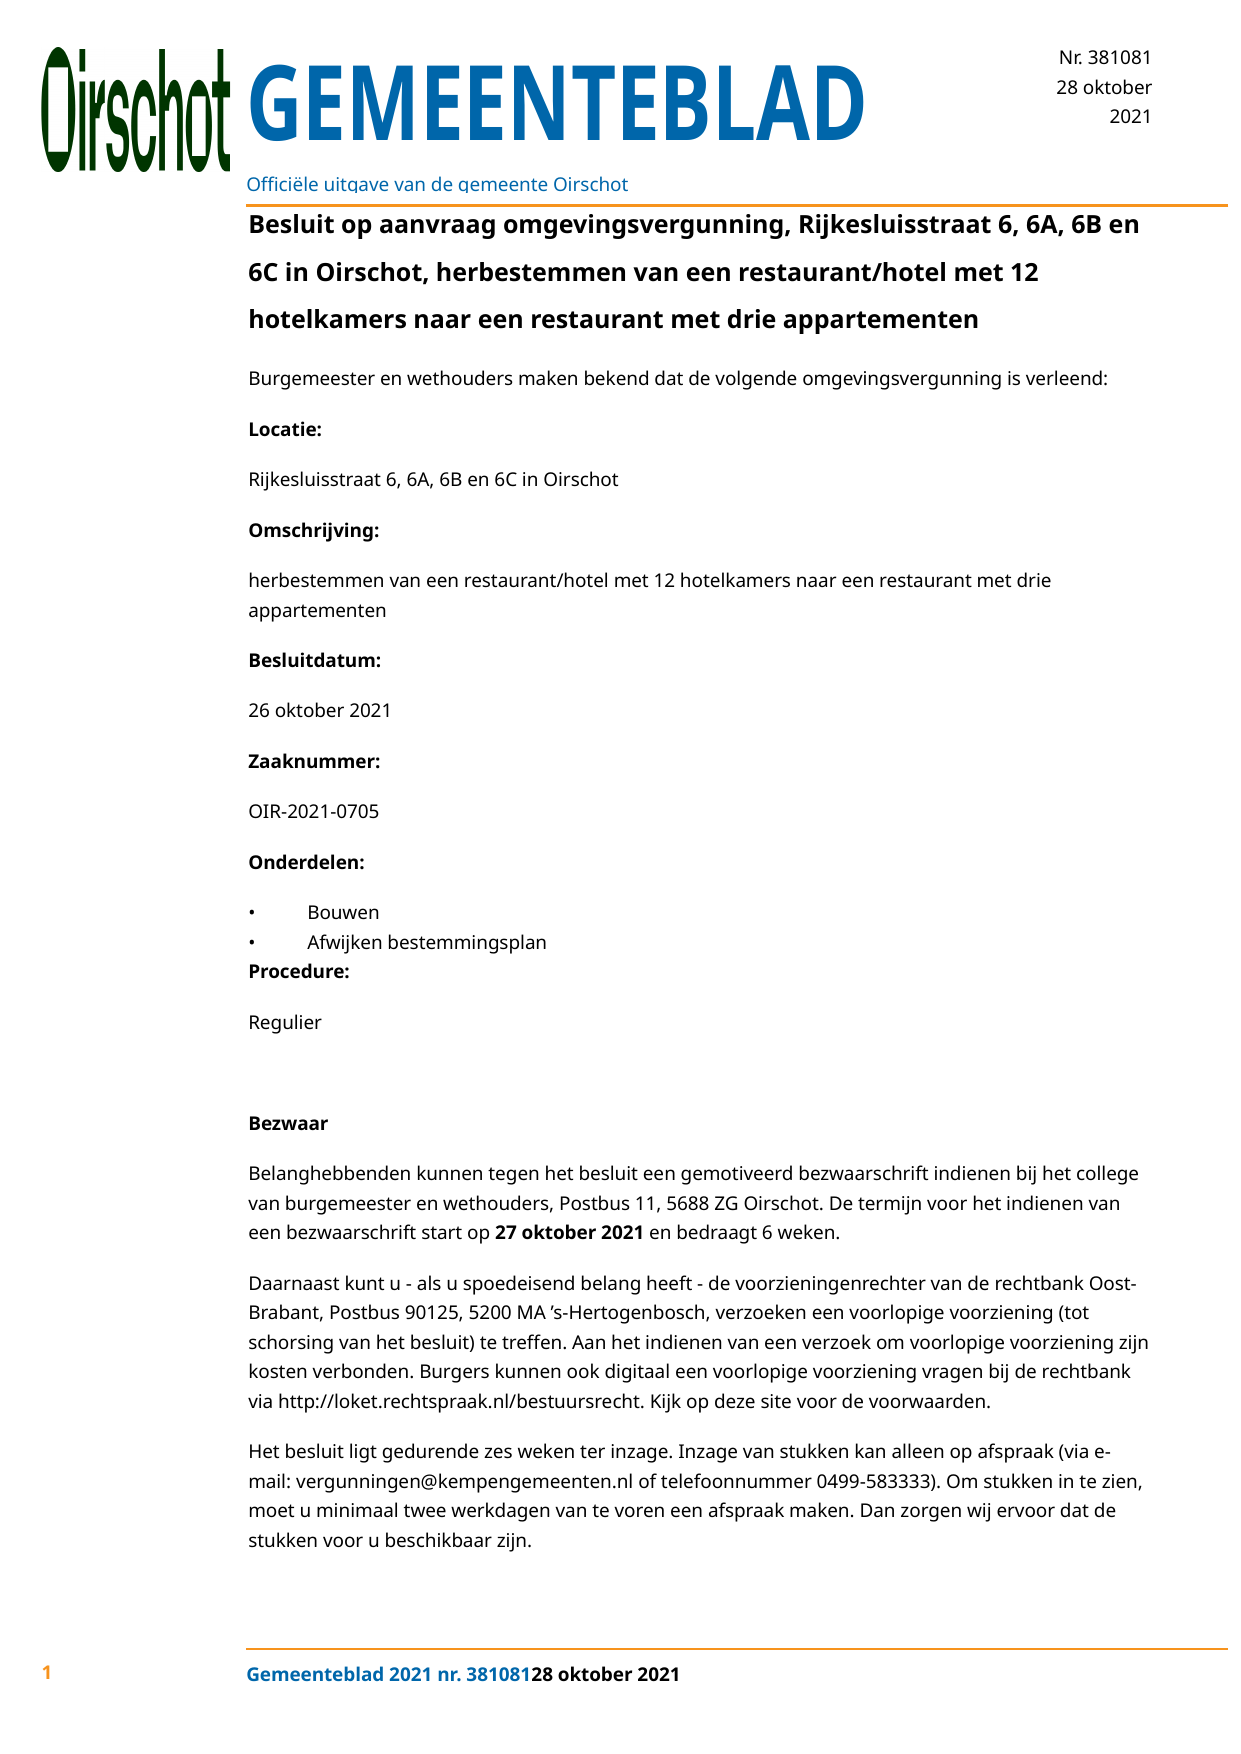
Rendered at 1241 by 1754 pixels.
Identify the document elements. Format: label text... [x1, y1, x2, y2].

list Afwijken bestemmingsplan [248, 929, 1152, 954]
text 26 oktober 2021 [248, 698, 1152, 723]
text Bezwaar [248, 1110, 1152, 1135]
text OIR-2021-0705 [248, 798, 1152, 824]
text Rijkesluisstraat 6, 6A, 6B en 6C in Oirschot [248, 466, 1152, 492]
text Belanghebbenden kunnen tegen het besluit een gemotiveerd bezwaarschrift indienen bij het college van burgemeester en wethouders, Postbus 11, 5688 ZG Oirschot. De termijn voor het indienen van een bezwaarschrift start op 27 oktober 2021 en bedraagt 6 weken. [248, 1160, 1152, 1245]
picture [41, 47, 231, 172]
text Onderdelen: [248, 849, 1152, 874]
text Omschrijving: [248, 517, 1152, 542]
list Bouwen [248, 899, 1152, 925]
text Daarnaast kunt u - als u spoedeisend belang heeft - de voorzieningenrechter van de rechtbank Oost-Brabant, Postbus 90125, 5200 MA ’s-Hertogenbosch, verzoeken een voorlopige voorziening (tot schorsing van het besluit) te treffen. Aan het indienen van een verzoek om voorlopige voorziening zijn kosten verbonden. Burgers kunnen ook digitaal een voorlopige voorziening vragen bij de rechtbank via http://loket.rechtspraak.nl/bestuursrecht. Kijk op deze site voor de voorwaarden. [248, 1270, 1152, 1414]
text Locatie: [248, 416, 1152, 442]
text Zaaknummer: [248, 748, 1152, 774]
text herbestemmen van een restaurant/hotel met 12 hotelkamers naar een restaurant met drie appartementen [248, 567, 1152, 622]
text Procedure: [248, 958, 1152, 984]
text Burgemeester en wethouders maken bekend dat de volgende omgevingsvergunning is verleend: [248, 366, 1152, 391]
text Regulier [248, 1009, 1152, 1034]
text Besluit op aanvraag omgevingsvergunning, Rijkesluisstraat 6, 6A, 6B en 6C in Oirschot, herbestemmen van een restaurant/hotel met 12 hotelkamers naar een restaurant met drie appartementen [248, 207, 1152, 336]
text Het besluit ligt gedurende zes weken ter inzage. Inzage van stukken kan alleen op afspraak (via e-mail: vergunningen@kempengemeenten.nl of telefoonnummer 0499-583333). Om stukken in te zien, moet u minimaal twee werkdagen van te voren een afspraak maken. Dan zorgen wij ervoor dat de stukken voor u beschikbaar zijn. [248, 1438, 1152, 1553]
text Besluitdatum: [248, 647, 1152, 673]
